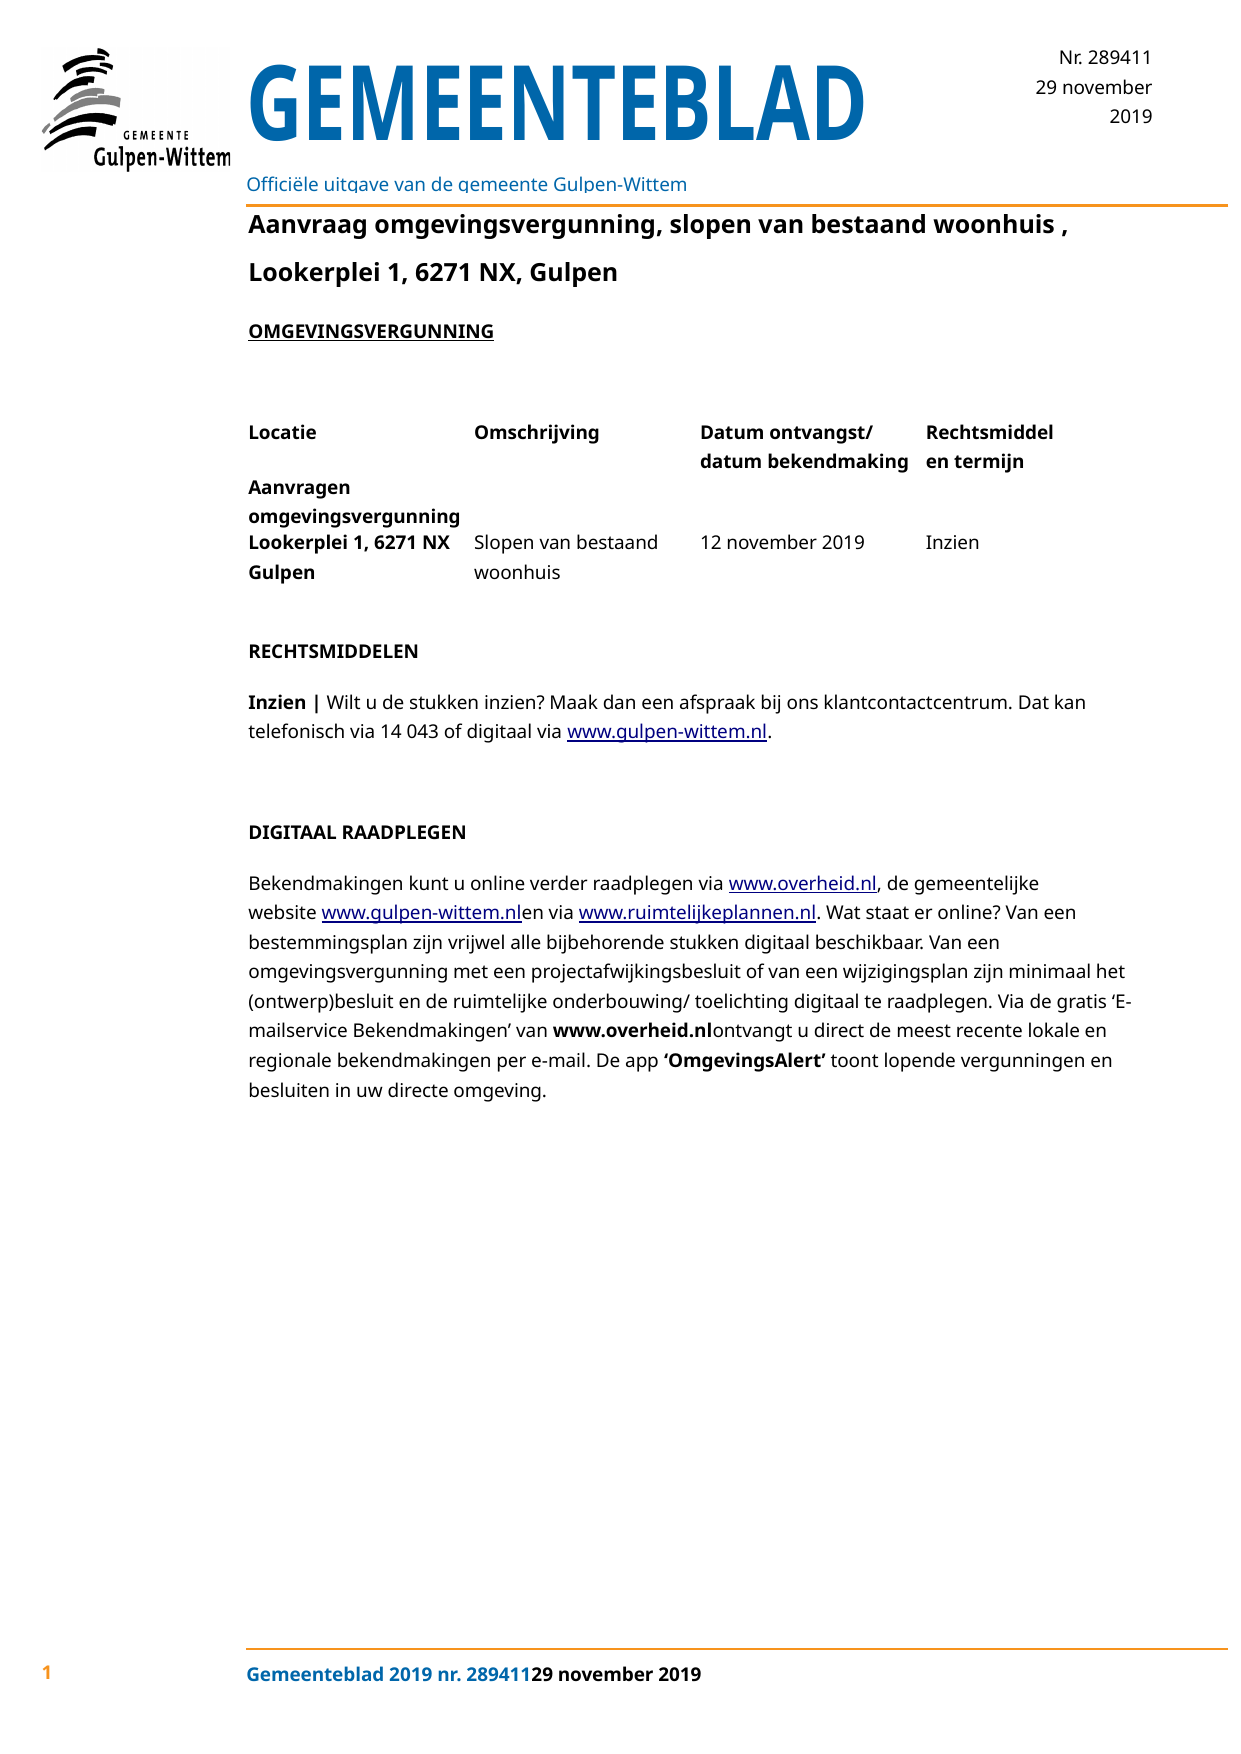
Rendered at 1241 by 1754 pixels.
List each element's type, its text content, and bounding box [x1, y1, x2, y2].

table_header Locatie [248, 419, 474, 474]
table_cell 12 november 2019 [700, 530, 926, 585]
table_cell [926, 474, 1152, 529]
table_cell Aanvragen omgevingsvergunning [248, 474, 474, 529]
text Aanvraag omgevingsvergunning, slopen van bestaand woonhuis , Lookerplei 1, 6271 NX, Gulpen [248, 207, 1152, 288]
text OMGEVINGSVERGUNNING [248, 318, 1152, 344]
table_cell Inzien [926, 530, 1152, 585]
text RECHTSMIDDELEN [248, 638, 1152, 664]
table_cell [700, 474, 926, 529]
table_cell Lookerplei 1, 6271 NX Gulpen [248, 530, 474, 585]
text DIGITAAL RAADPLEGEN [248, 819, 1152, 845]
text Bekendmakingen kunt u online verder raadplegen via www.overheid.nl, de gemeentelijke website www.gulpen-wittem.nlen via www.ruimtelijkeplannen.nl. Wat staat er online? Van een bestemmingsplan zijn vrijwel alle bijbehorende stukken digitaal beschikbaar. Van een omgevingsvergunning met een projectafwijkingsbesluit of van een wijzigingsplan zijn minimaal het (ontwerp)besluit en de ruimtelijke onderbouwing/ toelichting digitaal te raadplegen. Via de gratis ‘E-mailservice Bekendmakingen’ van www.overheid.nlontvangt u direct de meest recente lokale en regionale bekendmakingen per e-mail. De app ‘OmgevingsAlert’ toont lopende vergunningen en besluiten in uw directe omgeving. [248, 870, 1152, 1102]
picture [41, 47, 231, 172]
table_header Omschrijving [474, 419, 700, 474]
table_cell Slopen van bestaand woonhuis [474, 530, 700, 585]
table_header Datum ontvangst/ datum bekendmaking [700, 419, 926, 474]
table_header Rechtsmiddel en termijn [926, 419, 1152, 474]
text Inzien | Wilt u de stukken inzien? Maak dan een afspraak bij ons klantcontactcentrum. Dat kan telefonisch via 14 043 of digitaal via www.gulpen-wittem.nl. [248, 689, 1152, 744]
table_cell [474, 474, 700, 529]
